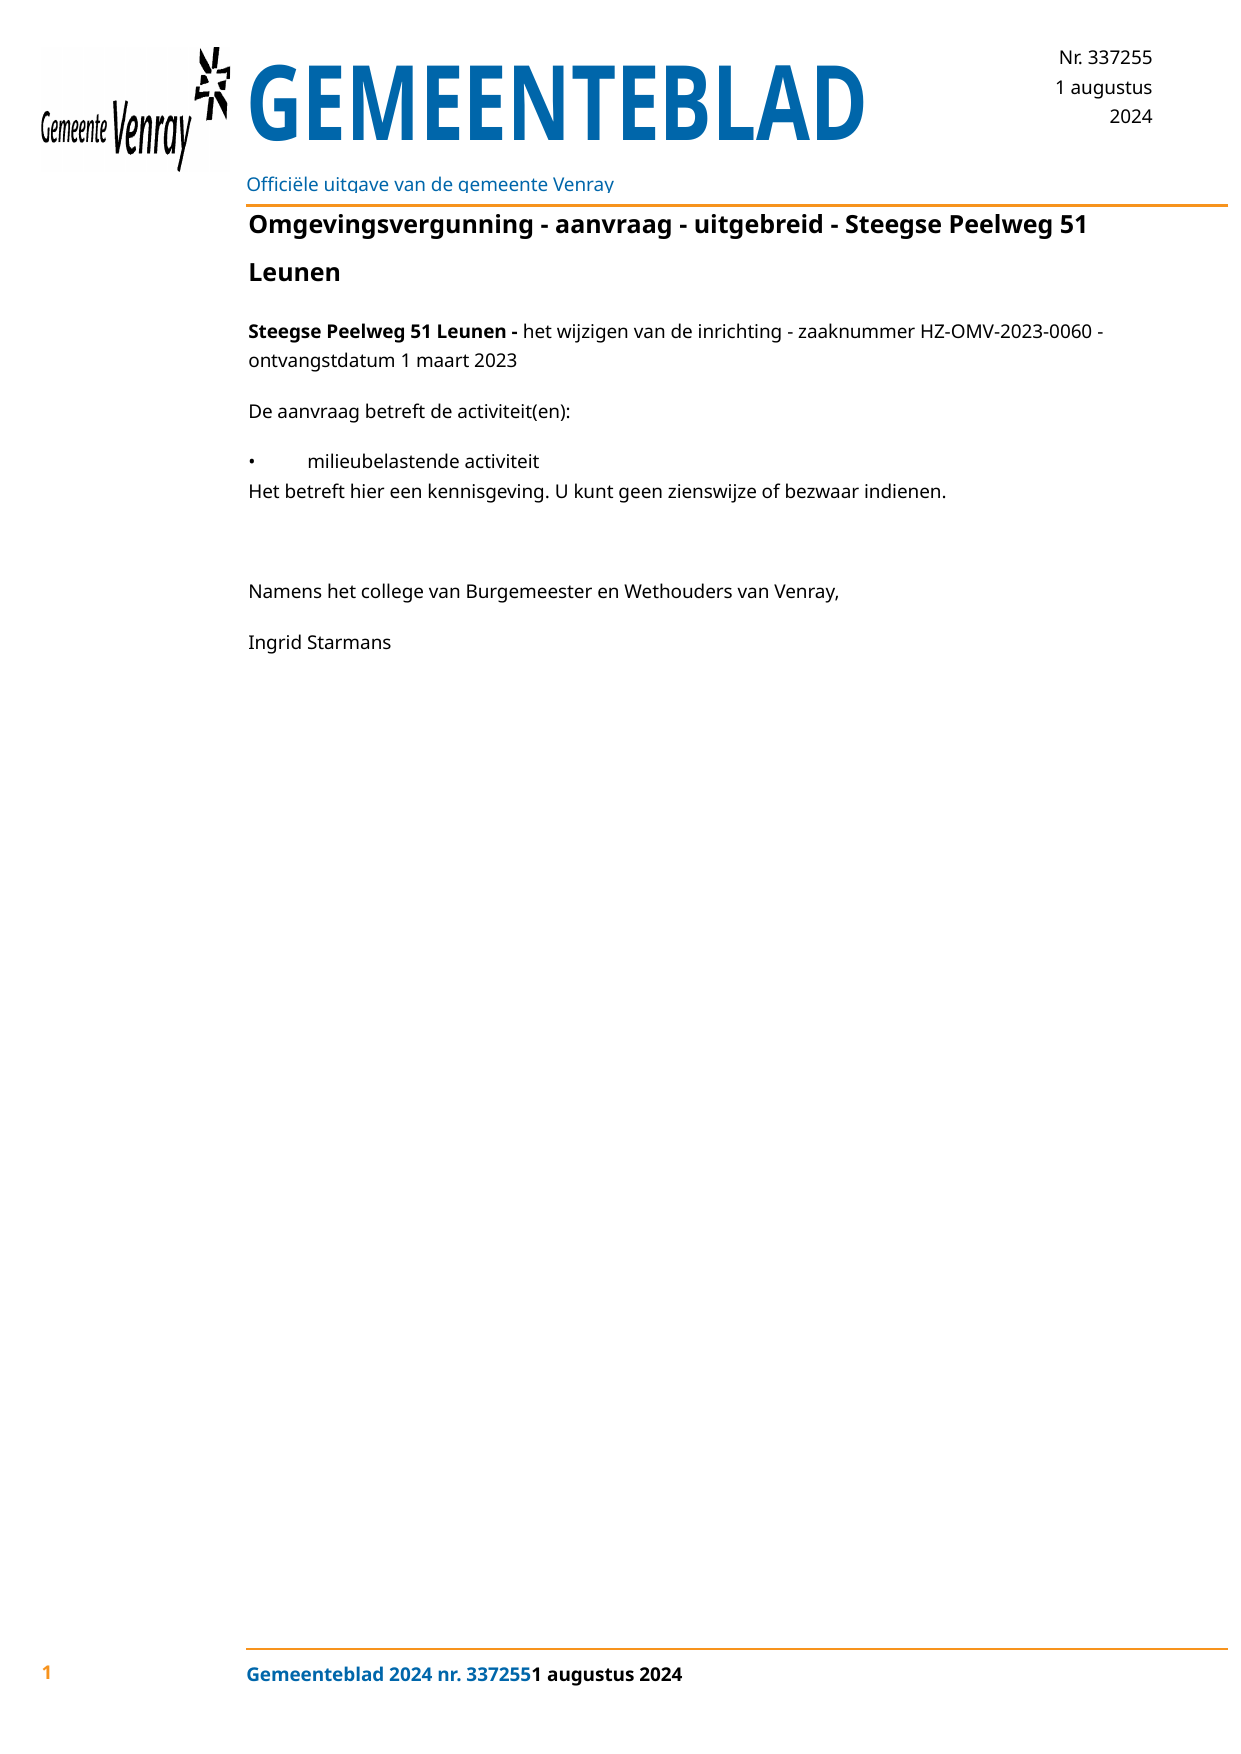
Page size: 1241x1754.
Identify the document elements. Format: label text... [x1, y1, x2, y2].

text De aanvraag betreft de activiteit(en): [248, 398, 1152, 424]
picture [41, 47, 231, 172]
text Ingrid Starmans [248, 629, 1152, 655]
text Omgevingsvergunning - aanvraag - uitgebreid - Steegse Peelweg 51 Leunen [248, 207, 1152, 288]
text Steegse Peelweg 51 Leunen - het wijzigen van de inrichting - zaaknummer HZ-OMV-2023-0060 - ontvangstdatum 1 maart 2023 [248, 318, 1152, 373]
text Het betreft hier een kennisgeving. U kunt geen zienswijze of bezwaar indienen. [248, 478, 1152, 504]
list milieubelastende activiteit [248, 448, 1152, 474]
text Namens het college van Burgemeester en Wethouders van Venray, [248, 579, 1152, 604]
